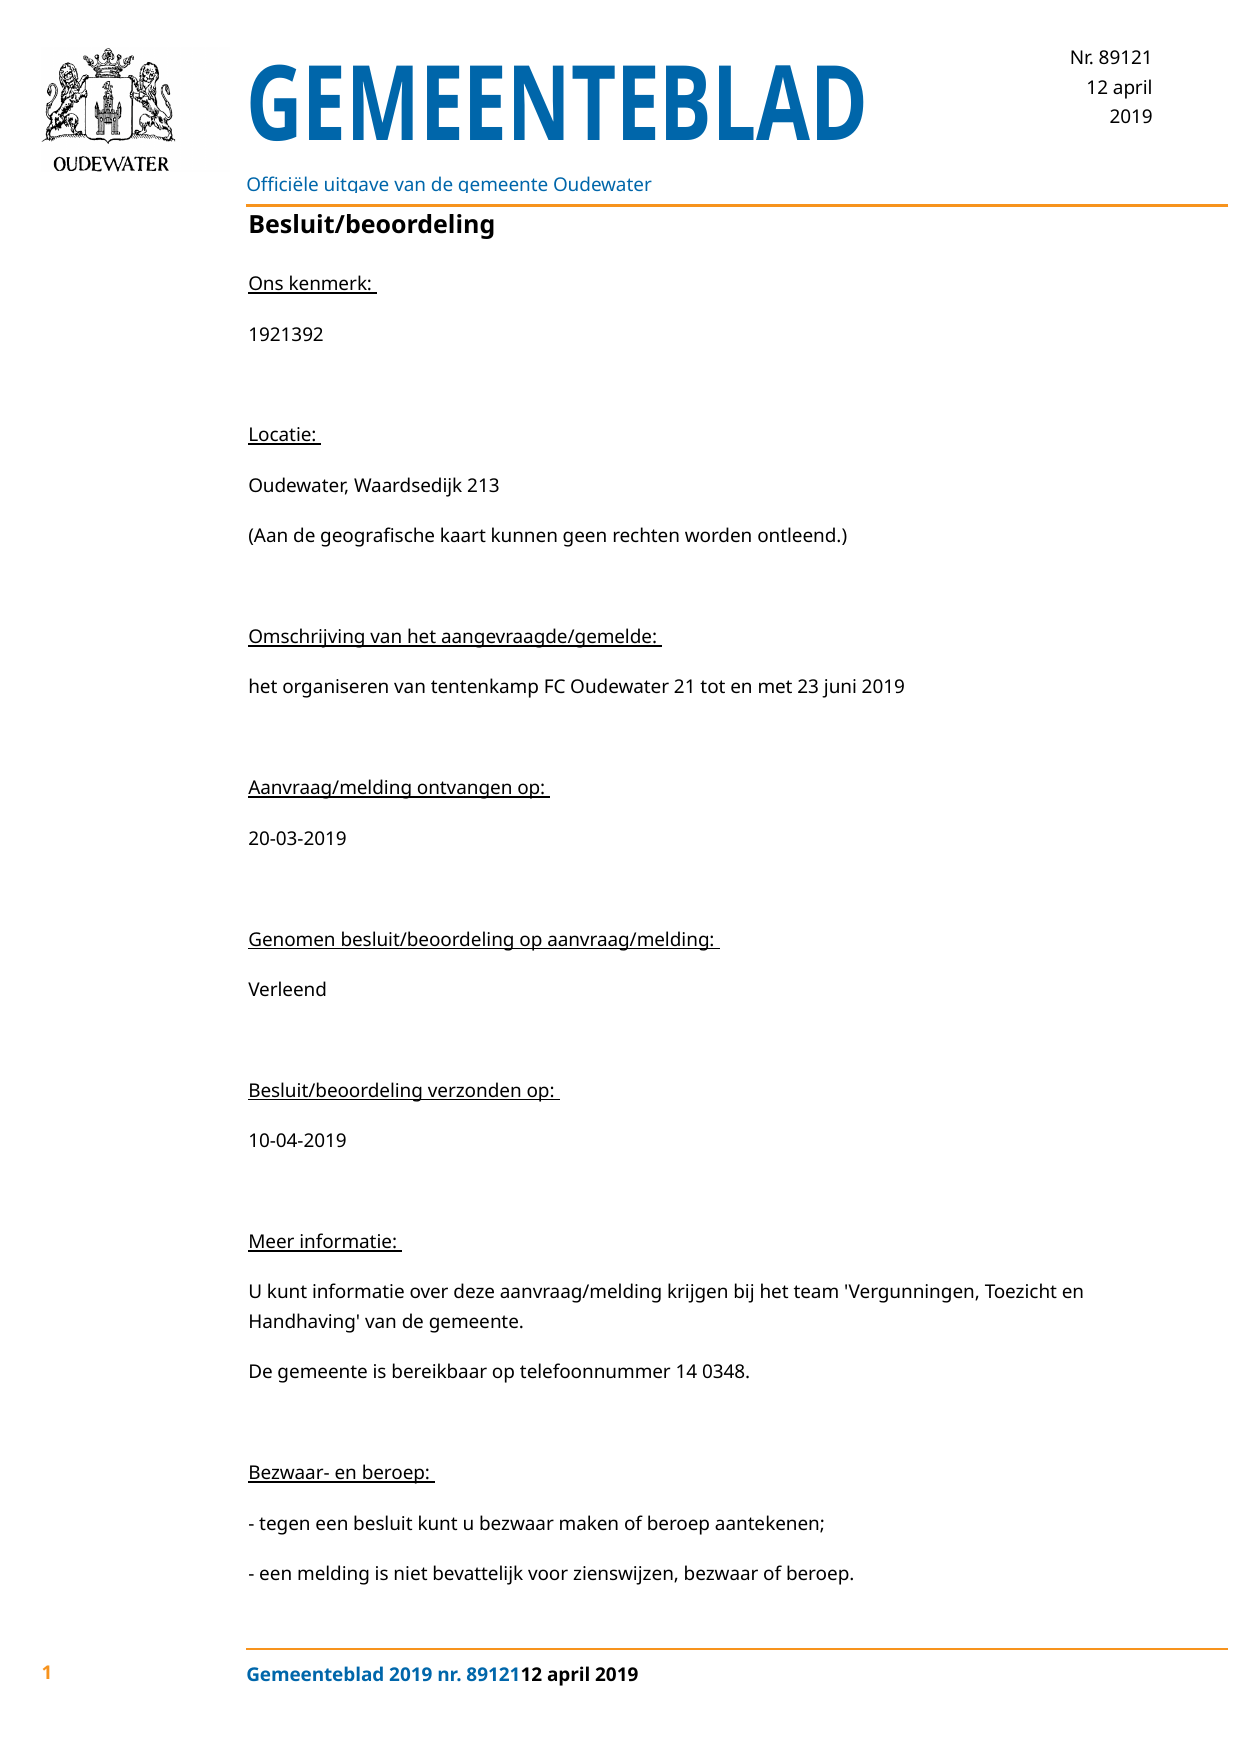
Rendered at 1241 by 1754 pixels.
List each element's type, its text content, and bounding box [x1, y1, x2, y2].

text De gemeente is bereikbaar op telefoonnummer 14 0348. [248, 1359, 1152, 1384]
text Omschrijving van het aangevraagde/gemelde: [248, 623, 1152, 649]
text het organiseren van tentenkamp FC Oudewater 21 tot en met 23 juni 2019 [248, 674, 1152, 699]
text Besluit/beoordeling [248, 207, 1152, 241]
text 1921392 [248, 321, 1152, 346]
text Aanvraag/melding ontvangen op: [248, 774, 1152, 800]
text Besluit/beoordeling verzonden op: [248, 1077, 1152, 1103]
picture [41, 47, 231, 172]
text 10-04-2019 [248, 1127, 1152, 1153]
text - een melding is niet bevattelijk voor zienswijzen, bezwaar of beroep. [248, 1560, 1152, 1586]
text 20-03-2019 [248, 825, 1152, 851]
text Genomen besluit/beoordeling op aanvraag/melding: [248, 926, 1152, 951]
text Bezwaar- en beroep: [248, 1459, 1152, 1485]
text Verleend [248, 976, 1152, 1002]
text Ons kenmerk: [248, 270, 1152, 296]
text Meer informatie: [248, 1228, 1152, 1254]
text Locatie: [248, 422, 1152, 447]
text Oudewater, Waardsedijk 213 [248, 472, 1152, 498]
text (Aan de geografische kaart kunnen geen rechten worden ontleend.) [248, 522, 1152, 548]
text U kunt informatie over deze aanvraag/melding krijgen bij het team 'Vergunningen, Toezicht en Handhaving' van de gemeente. [248, 1279, 1152, 1334]
text - tegen een besluit kunt u bezwaar maken of beroep aantekenen; [248, 1510, 1152, 1536]
